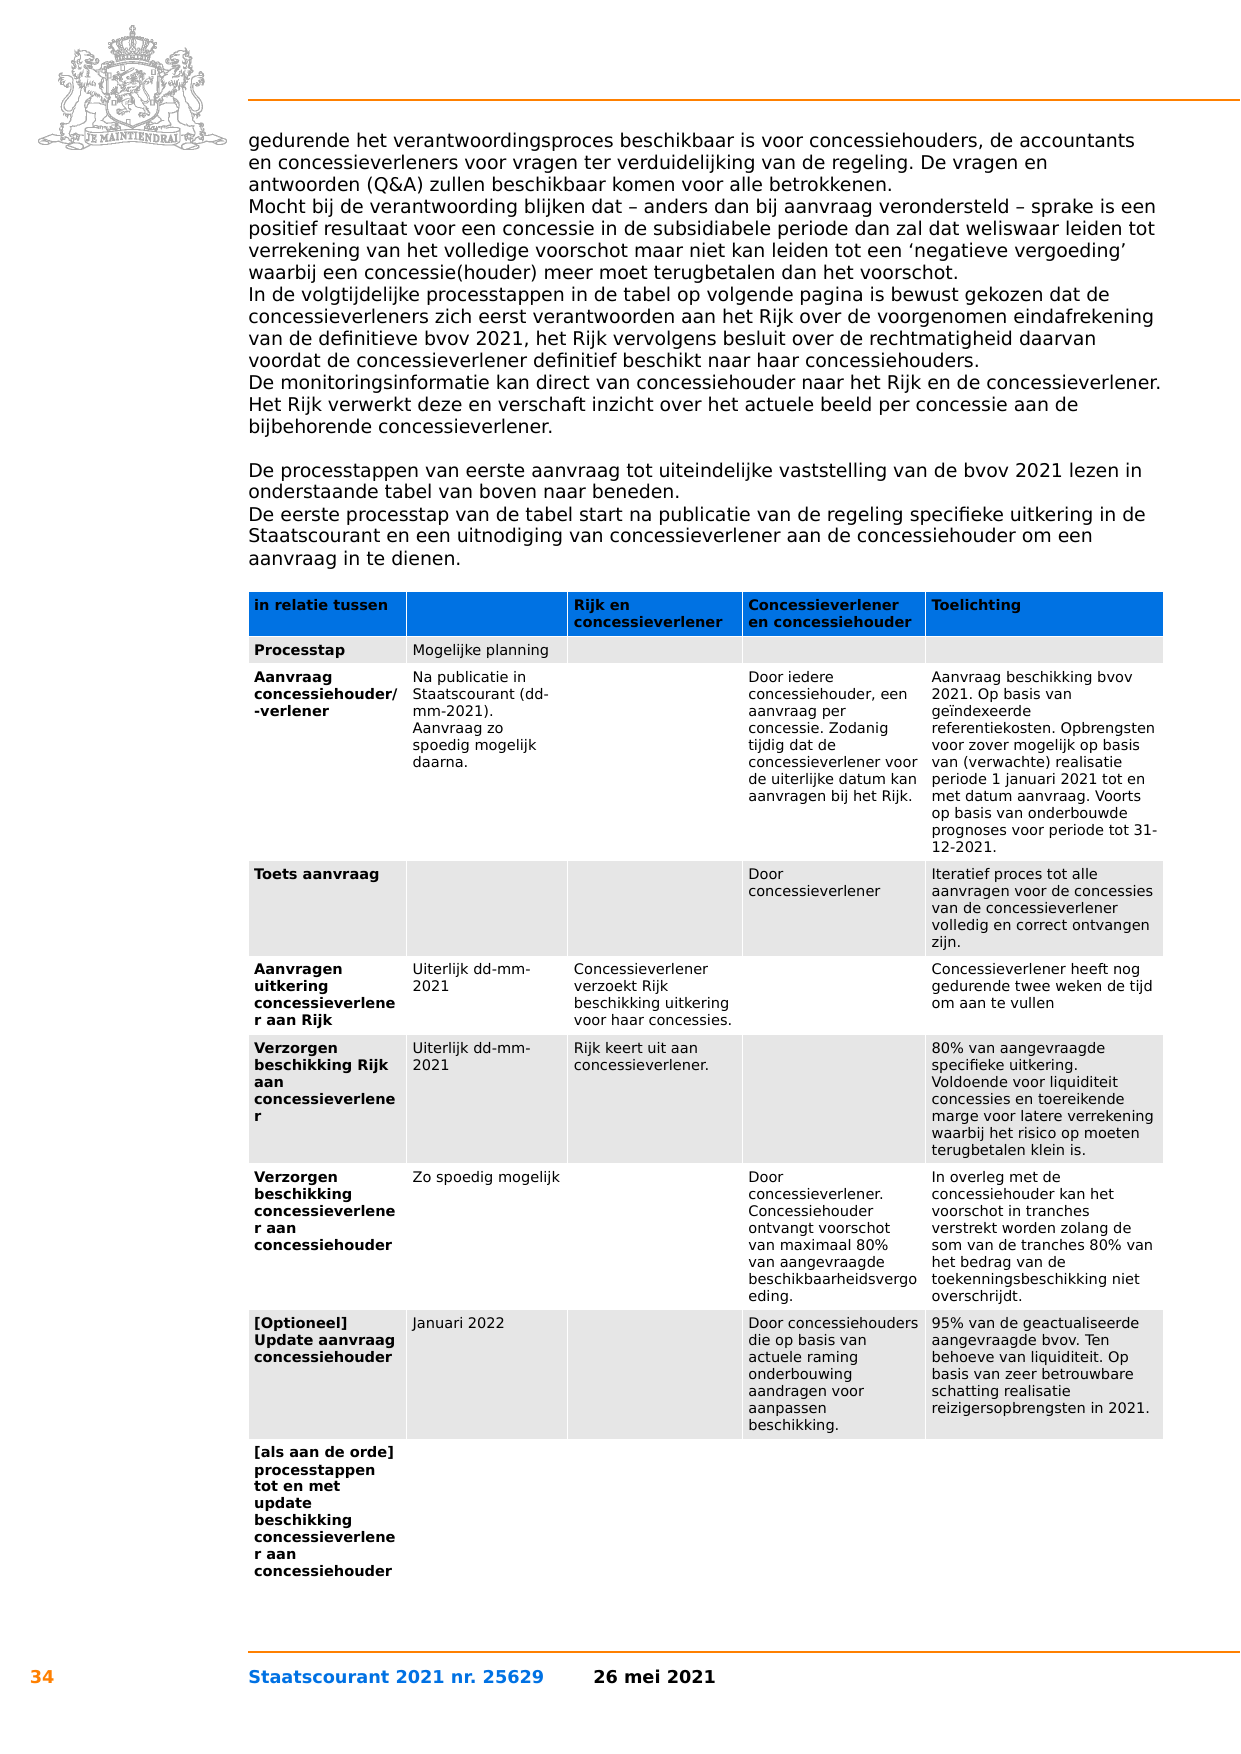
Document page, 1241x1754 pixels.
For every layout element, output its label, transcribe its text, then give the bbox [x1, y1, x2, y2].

table_cell [743, 637, 925, 663]
table_cell [568, 1440, 742, 1585]
text gedurende het verantwoordingsproces beschikbaar is voor concessiehouders, de accountants en concessieverleners voor vragen ter verduidelijking van de regeling. De vragen en antwoorden (Q&A) zullen beschikbaar komen voor alle betrokkenen. [248, 130, 1163, 196]
text In de volgtijdelijke processtappen in de tabel op volgende pagina is bewust gekozen dat de concessieverleners zich eerst verantwoorden aan het Rijk over de voorgenomen eindafrekening van de definitieve bvov 2021, het Rijk vervolgens besluit over de rechtmatigheid daarvan voordat de concessieverlener definitief beschikt naar haar concessiehouders. [248, 284, 1163, 372]
table_cell [407, 861, 567, 956]
table_cell Door iedere concessiehouder, een aanvraag per concessie. Zodanig tijdig dat de concessieverlener voor de uiterlijke datum kan aanvragen bij het Rijk. [743, 664, 925, 860]
table_cell Door concessieverlener [743, 861, 925, 956]
table_cell [568, 1310, 742, 1439]
text De eerste processtap van de tabel start na publicatie van de regeling specifieke uitkering in de Staatscourant en een uitnodiging van concessieverlener aan de concessiehouder om een aanvraag in te dienen. [248, 503, 1163, 569]
table_cell Aanvraag concessiehouder/-verlener [249, 664, 406, 860]
table_cell [568, 637, 742, 663]
table_cell [568, 664, 742, 860]
text De monitoringsinformatie kan direct van concessiehouder naar het Rijk en de concessieverlener. Het Rijk verwerkt deze en verschaft inzicht over het actuele beeld per concessie aan de bijbehorende concessieverlener. [248, 372, 1163, 438]
table_cell Na publicatie in Staatscourant (dd-mm-2021). Aanvraag zo spoedig mogelijk daarna. [407, 664, 567, 860]
table_cell Januari 2022 [407, 1310, 567, 1439]
table_cell Aanvraag beschikking bvov 2021. Op basis van geïndexeerde referentiekosten. Opbrengsten voor zover mogelijk op basis van (verwachte) realisatie periode 1 januari 2021 tot en met datum aanvraag. Voorts op basis van onderbouwde prognoses voor periode tot 31-12-2021. [926, 664, 1163, 860]
table_cell [407, 1440, 567, 1585]
text De processtappen van eerste aanvraag tot uiteindelijke vaststelling van de bvov 2021 lezen in onderstaande tabel van boven naar beneden. [248, 459, 1163, 503]
table_cell Zo spoedig mogelijk [407, 1164, 567, 1309]
table_cell [743, 1035, 925, 1163]
table_cell Concessieverlener heeft nog gedurende twee weken de tijd om aan te vullen [926, 957, 1163, 1034]
table_cell Uiterlijk dd-mm-2021 [407, 957, 567, 1034]
table_cell In overleg met de concessiehouder kan het voorschot in tranches verstrekt worden zolang de som van de tranches 80% van het bedrag van de toekenningsbeschikking niet overschrijdt. [926, 1164, 1163, 1309]
table_cell [743, 957, 925, 1034]
table_header Rijk en concessieverlener [568, 592, 742, 636]
table_header in relatie tussen [249, 592, 406, 636]
table_cell [926, 1440, 1163, 1585]
picture [38, 25, 227, 150]
table_cell Uiterlijk dd-mm-2021 [407, 1035, 567, 1163]
table_cell [743, 1440, 925, 1585]
table_cell Rijk keert uit aan concessieverlener. [568, 1035, 742, 1163]
table_cell Door concessieverlener. Concessiehouder ontvangt voorschot van maximaal 80% van aangevraagde beschikbaarheidsvergoeding. [743, 1164, 925, 1309]
table_cell 80% van aangevraagde specifieke uitkering. Voldoende voor liquiditeit concessies en toereikende marge voor latere verrekening waarbij het risico op moeten terugbetalen klein is. [926, 1035, 1163, 1163]
table_cell Processtap [249, 637, 406, 663]
table_cell [als aan de orde] processtappen tot en met update beschikking concessieverlener aan concessiehouder [249, 1440, 406, 1585]
table_cell Mogelijke planning [407, 637, 567, 663]
text Mocht bij de verantwoording blijken dat – anders dan bij aanvraag verondersteld – sprake is een positief resultaat voor een concessie in de subsidiabele periode dan zal dat weliswaar leiden tot verrekening van het volledige voorschot maar niet kan leiden tot een ‘negatieve vergoeding’ waarbij een concessie(houder) meer moet terugbetalen dan het voorschot. [248, 196, 1163, 284]
table_cell Concessieverlener verzoekt Rijk beschikking uitkering voor haar concessies. [568, 957, 742, 1034]
table_header Concessieverlener en concessiehouder [743, 592, 925, 636]
table_cell [568, 1164, 742, 1309]
table_cell [568, 861, 742, 956]
table_cell Aanvragen uitkering concessieverlener aan Rijk [249, 957, 406, 1034]
table_cell [926, 637, 1163, 663]
table_cell Toets aanvraag [249, 861, 406, 956]
table_header Toelichting [926, 592, 1163, 636]
table_cell Verzorgen beschikking Rijk aan concessieverlener [249, 1035, 406, 1163]
table_cell Door concessiehouders die op basis van actuele raming onderbouwing aandragen voor aanpassen beschikking. [743, 1310, 925, 1439]
table_cell Iteratief proces tot alle aanvragen voor de concessies van de concessieverlener volledig en correct ontvangen zijn. [926, 861, 1163, 956]
table_cell Verzorgen beschikking concessieverlener aan concessiehouder [249, 1164, 406, 1309]
table_header [407, 592, 567, 636]
table_cell [Optioneel] Update aanvraag concessiehouder [249, 1310, 406, 1439]
table_cell 95% van de geactualiseerde aangevraagde bvov. Ten behoeve van liquiditeit. Op basis van zeer betrouwbare schatting realisatie reizigersopbrengsten in 2021. [926, 1310, 1163, 1439]
